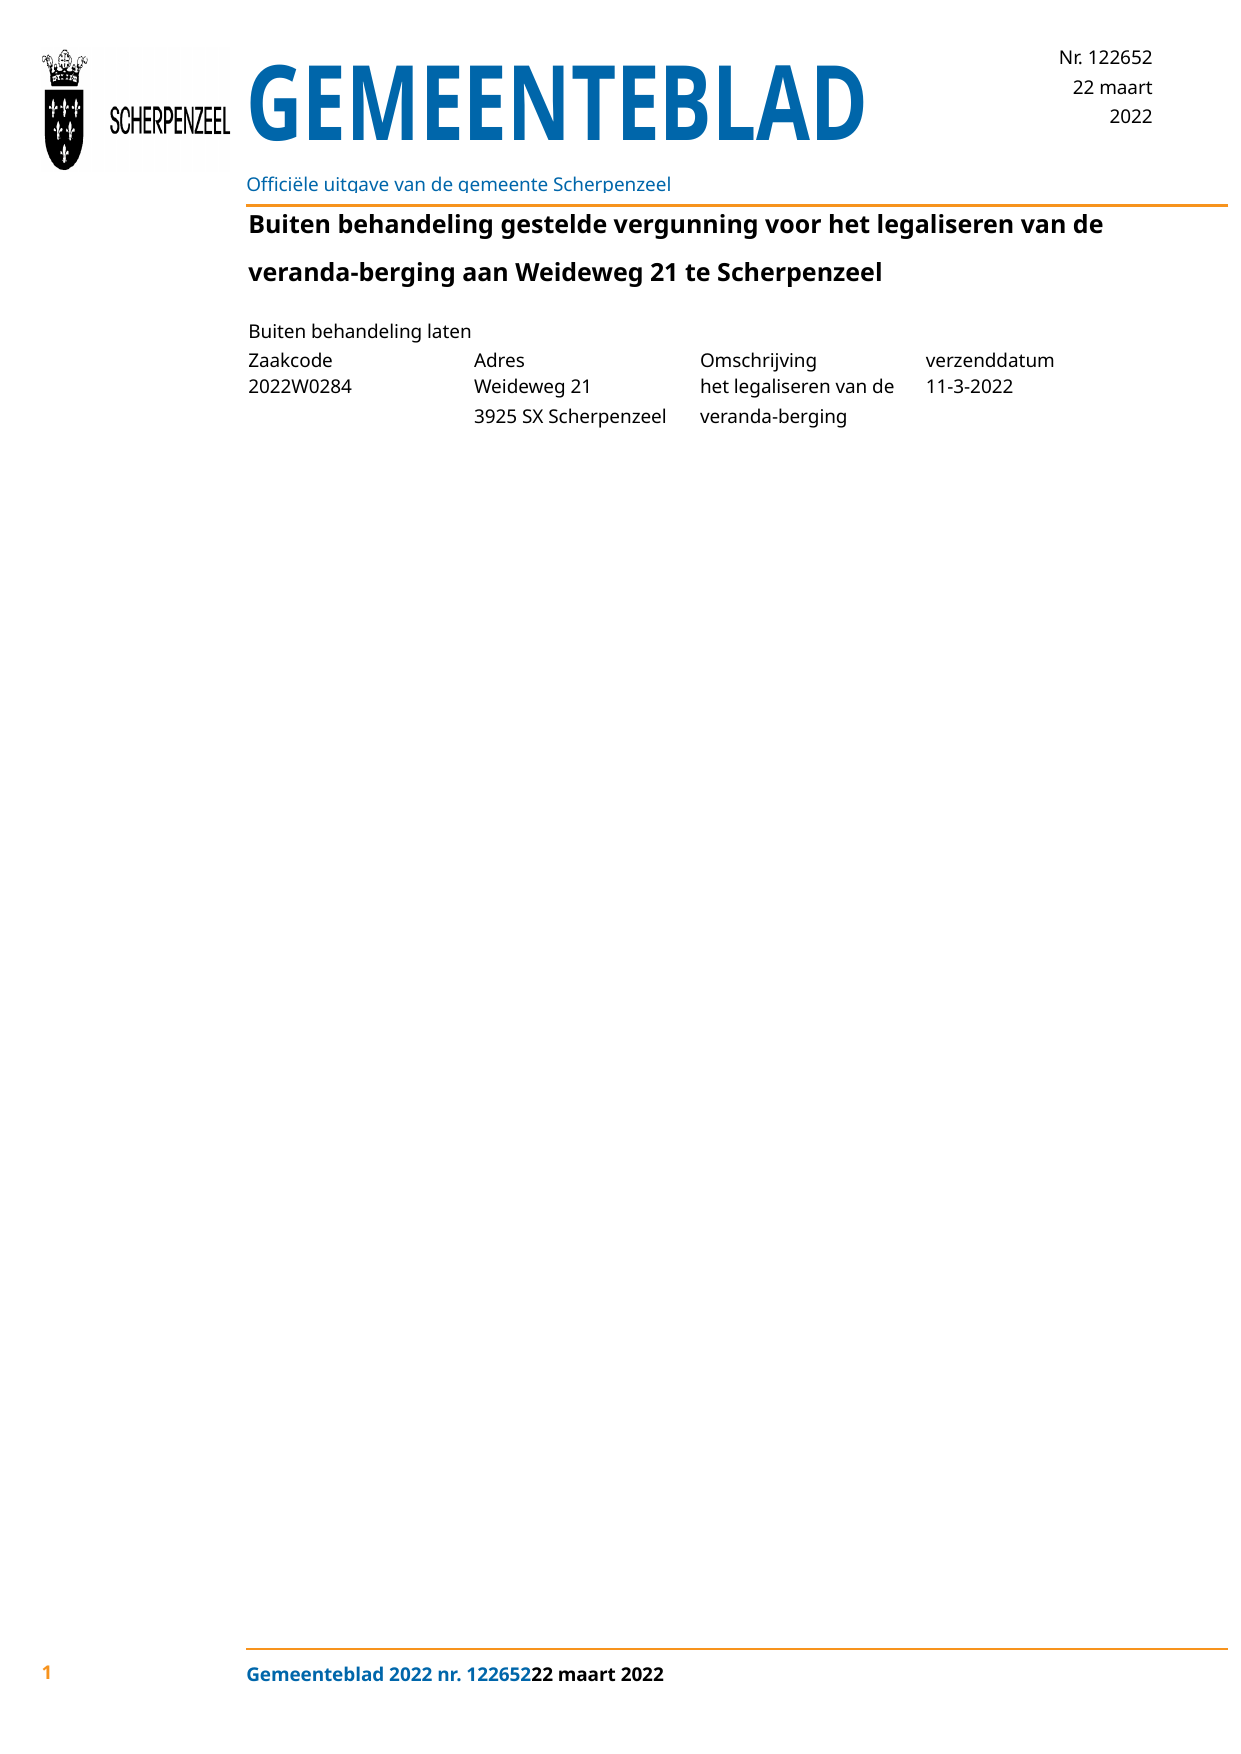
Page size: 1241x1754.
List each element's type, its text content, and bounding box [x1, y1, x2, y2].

table_cell 2022W0284 [248, 373, 474, 429]
table_cell het legaliseren van de veranda-berging [700, 373, 926, 429]
picture [41, 47, 231, 172]
text Buiten behandeling gestelde vergunning voor het legaliseren van de veranda-berging aan Weideweg 21 te Scherpenzeel [248, 207, 1152, 288]
text Buiten behandeling laten [248, 318, 1152, 344]
table_header Adres [474, 348, 700, 373]
table_cell 11-3-2022 [926, 373, 1152, 429]
table_header Zaakcode [248, 348, 474, 373]
table_cell Weideweg 21 3925 SX Scherpenzeel [474, 373, 700, 429]
table_header verzenddatum [926, 348, 1152, 373]
table_header Omschrijving [700, 348, 926, 373]
